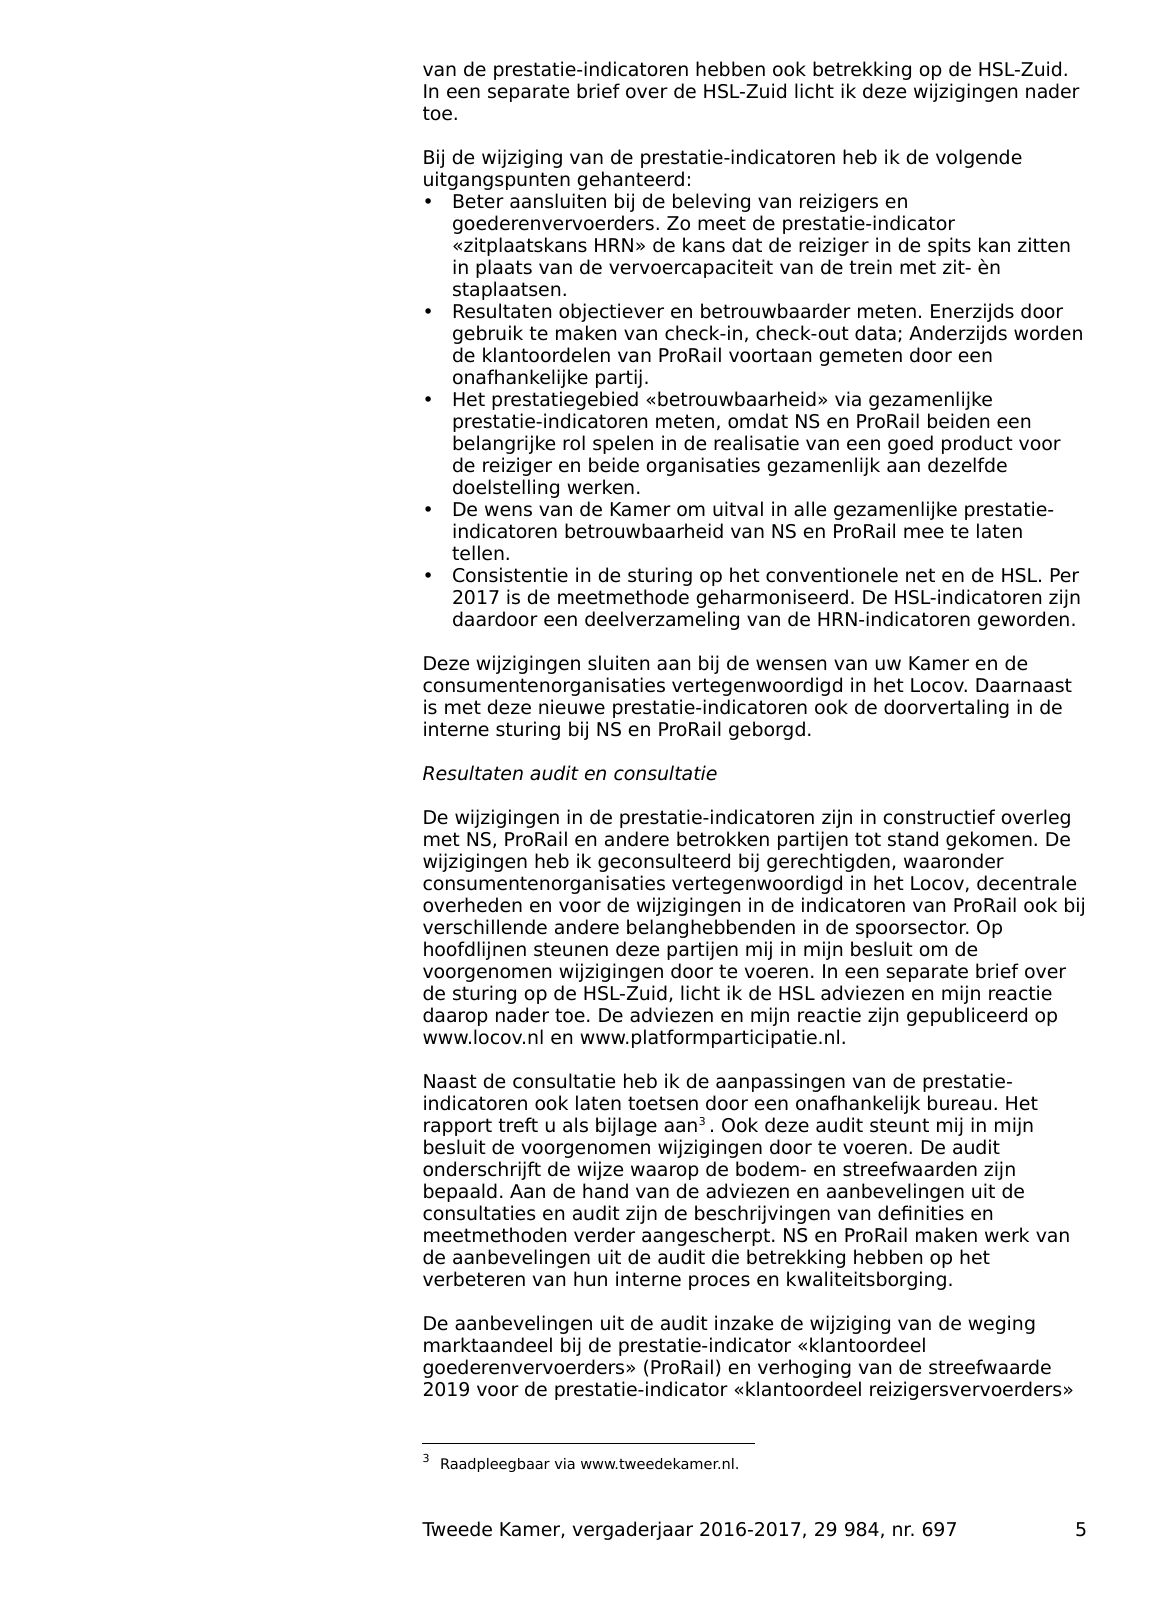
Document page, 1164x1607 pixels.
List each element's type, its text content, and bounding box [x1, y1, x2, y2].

text van de prestatie-indicatoren hebben ook betrekking op de HSL-Zuid. In een separate brief over de HSL-Zuid licht ik deze wijzigingen nader toe. [422, 59, 1087, 125]
text De wijzigingen in de prestatie-indicatoren zijn in constructief overleg met NS, ProRail en andere betrokken partijen tot stand gekomen. De wijzigingen heb ik geconsulteerd bij gerechtigden, waaronder consumentenorganisaties vertegenwoordigd in het Locov, decentrale overheden en voor de wijzigingen in de indicatoren van ProRail ook bij verschillende andere belanghebbenden in de spoorsector. Op hoofdlijnen steunen deze partijen mij in mijn besluit om de voorgenomen wijzigingen door te voeren. In een separate brief over de sturing op de HSL-Zuid, licht ik de HSL adviezen en mijn reactie daarop nader toe. De adviezen en mijn reactie zijn gepubliceerd op www.locov.nl en www.platformparticipatie.nl. [422, 807, 1087, 1049]
text De aanbevelingen uit de audit inzake de wijziging van de weging marktaandeel bij de prestatie-indicator «klantoordeel goederenvervoerders» (ProRail) en verhoging van de streefwaarde 2019 voor de prestatie-indicator «klantoordeel reizigersvervoerders» [422, 1313, 1087, 1401]
subtitle Resultaten audit en consultatie [422, 763, 1087, 785]
text Raadpleegbaar via www.tweedekamer.nl. [422, 1452, 1087, 1474]
text • De wens van de Kamer om uitval in alle gezamenlijke prestatie-indicatoren betrouwbaarheid van NS en ProRail mee te laten tellen. [422, 499, 1087, 565]
text • Beter aansluiten bij de beleving van reizigers en goederenvervoerders. Zo meet de prestatie-indicator «zitplaatskans HRN» de kans dat de reiziger in de spits kan zitten in plaats van de vervoercapaciteit van de trein met zit- èn staplaatsen. [422, 191, 1087, 301]
text • Consistentie in de sturing op het conventionele net en de HSL. Per 2017 is de meetmethode geharmoniseerd. De HSL-indicatoren zijn daardoor een deelverzameling van de HRN-indicatoren geworden. [422, 565, 1087, 631]
text Naast de consultatie heb ik de aanpassingen van de prestatie-indicatoren ook laten toetsen door een onafhankelijk bureau. Het rapport treft u als bijlage aan. Ook deze audit steunt mij in mijn besluit de voorgenomen wijzigingen door te voeren. De audit onderschrijft de wijze waarop de bodem- en streefwaarden zijn bepaald. Aan de hand van de adviezen en aanbevelingen uit de consultaties en audit zijn de beschrijvingen van definities en meetmethoden verder aangescherpt. NS en ProRail maken werk van de aanbevelingen uit de audit die betrekking hebben op het verbeteren van hun interne proces en kwaliteitsborging. [422, 1071, 1087, 1291]
text • Het prestatiegebied «betrouwbaarheid» via gezamenlijke prestatie-indicatoren meten, omdat NS en ProRail beiden een belangrijke rol spelen in de realisatie van een goed product voor de reiziger en beide organisaties gezamenlijk aan dezelfde doelstelling werken. [422, 389, 1087, 499]
text Deze wijzigingen sluiten aan bij de wensen van uw Kamer en de consumentenorganisaties vertegenwoordigd in het Locov. Daarnaast is met deze nieuwe prestatie-indicatoren ook de doorvertaling in de interne sturing bij NS en ProRail geborgd. [422, 653, 1087, 741]
text • Resultaten objectiever en betrouwbaarder meten. Enerzijds door gebruik te maken van check-in, check-out data; Anderzijds worden de klantoordelen van ProRail voortaan gemeten door een onafhankelijke partij. [422, 301, 1087, 389]
text Bij de wijziging van de prestatie-indicatoren heb ik de volgende uitgangspunten gehanteerd: [422, 147, 1087, 191]
